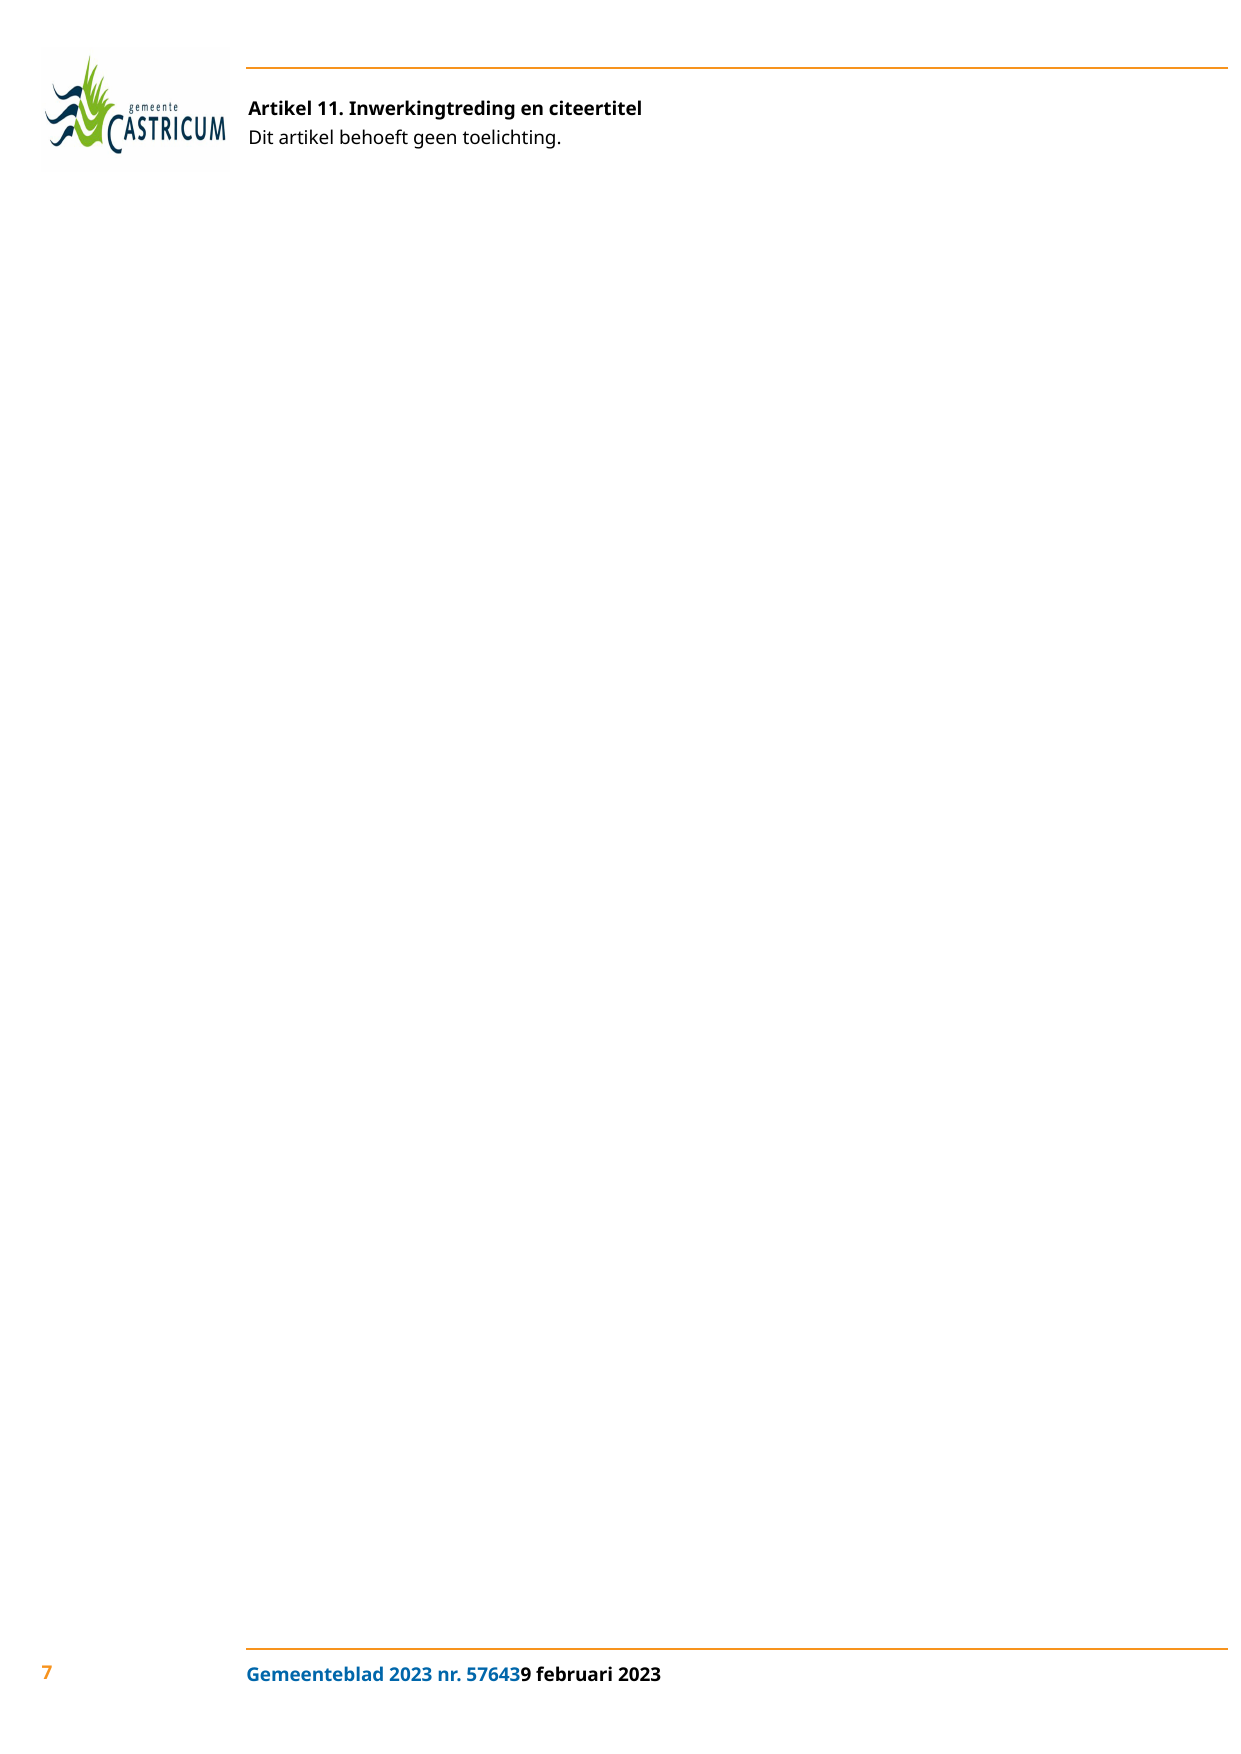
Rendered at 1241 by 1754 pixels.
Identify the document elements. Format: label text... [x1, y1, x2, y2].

text Artikel 11. Inwerkingtreding en citeertitel [248, 95, 1152, 121]
text Dit artikel behoeft geen toelichting. [248, 124, 1152, 150]
picture [41, 47, 231, 172]
